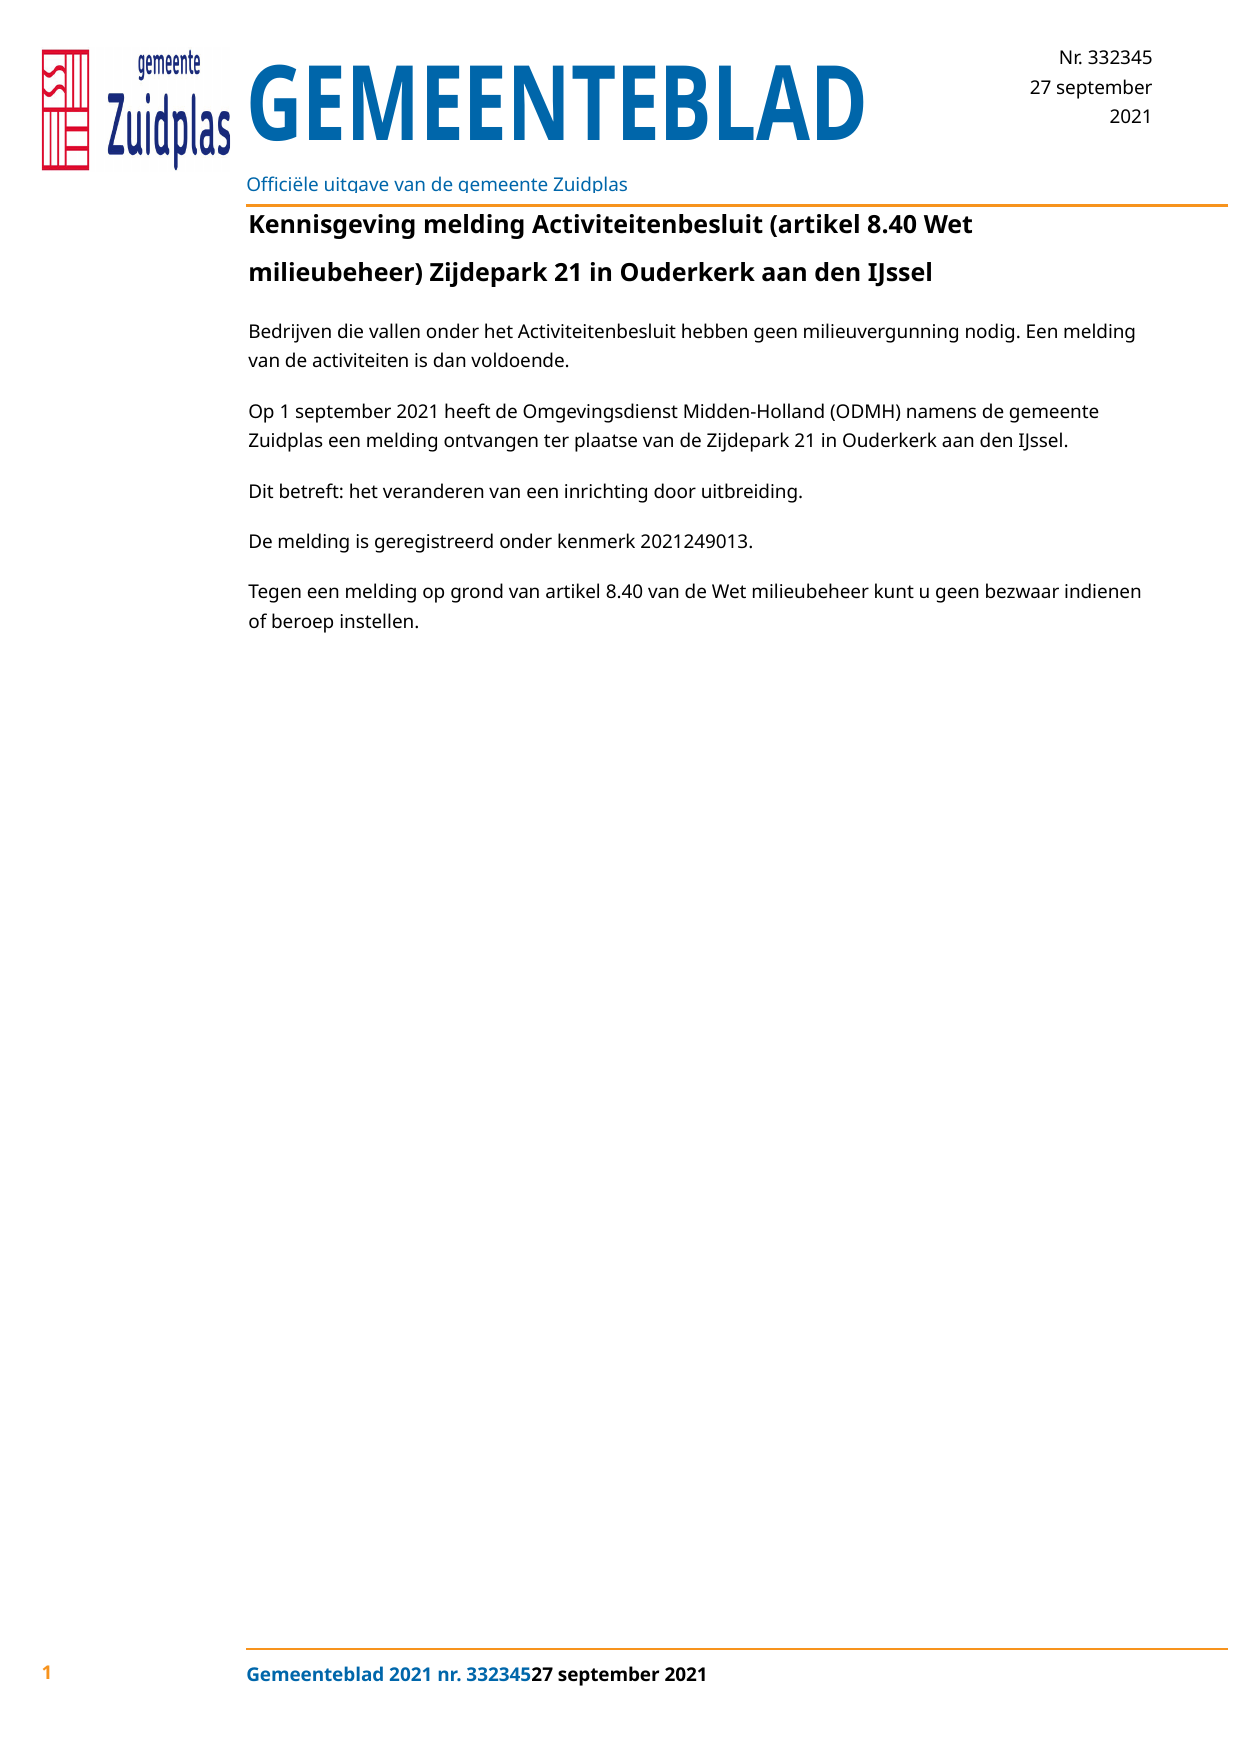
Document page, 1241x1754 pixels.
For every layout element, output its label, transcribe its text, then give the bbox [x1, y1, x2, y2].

text Dit betreft: het veranderen van een inrichting door uitbreiding. [248, 478, 1152, 504]
text Tegen een melding op grond van artikel 8.40 van de Wet milieubeheer kunt u geen bezwaar indienen of beroep instellen. [248, 579, 1152, 634]
text Kennisgeving melding Activiteitenbesluit (artikel 8.40 Wet milieubeheer) Zijdepark 21 in Ouderkerk aan den IJssel [248, 207, 1152, 288]
text Bedrijven die vallen onder het Activiteitenbesluit hebben geen milieuvergunning nodig. Een melding van de activiteiten is dan voldoende. [248, 318, 1152, 373]
text Op 1 september 2021 heeft de Omgevingsdienst Midden-Holland (ODMH) namens de gemeente Zuidplas een melding ontvangen ter plaatse van de Zijdepark 21 in Ouderkerk aan den IJssel. [248, 398, 1152, 453]
picture [41, 47, 231, 172]
text De melding is geregistreerd onder kenmerk 2021249013. [248, 528, 1152, 554]
